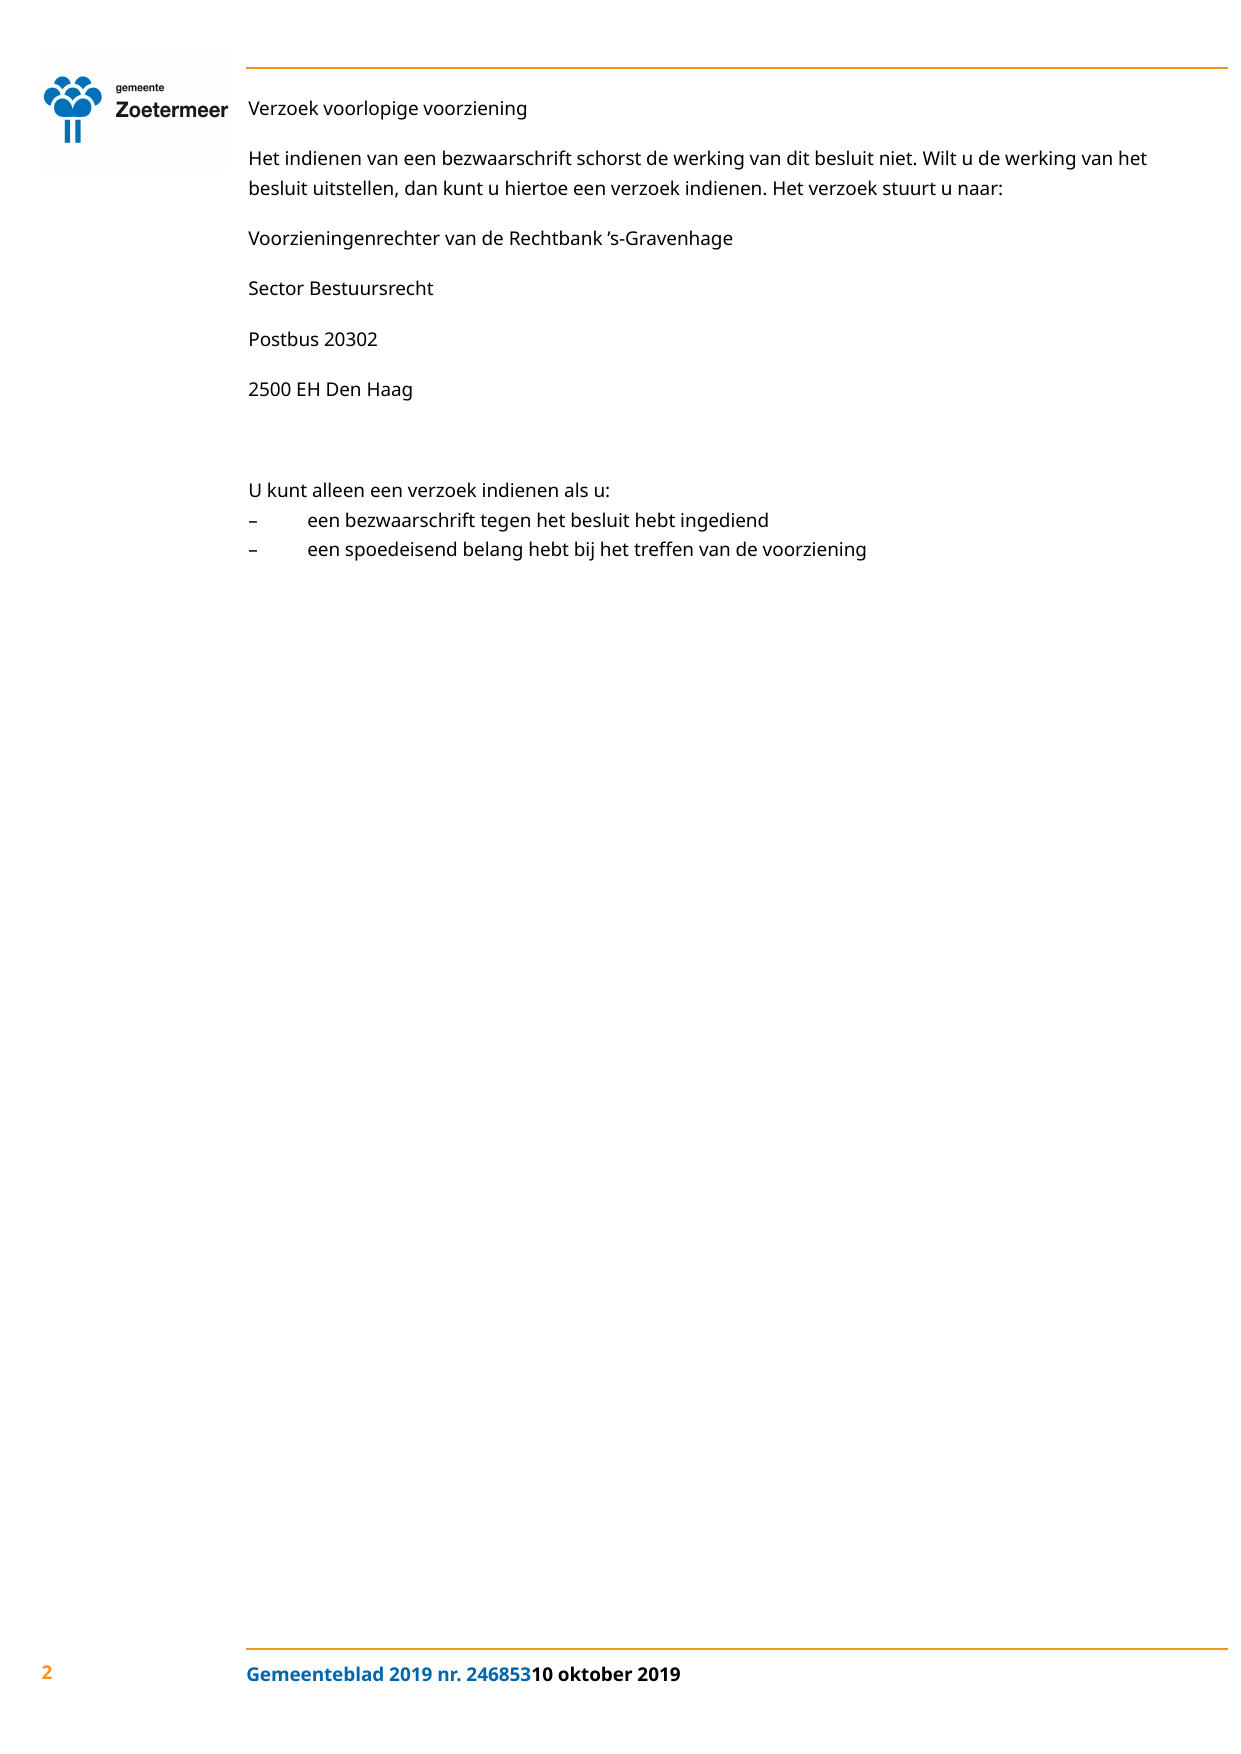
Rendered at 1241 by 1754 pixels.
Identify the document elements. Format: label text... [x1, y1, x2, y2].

list een spoedeisend belang hebt bij het treffen van de voorziening [248, 536, 1152, 562]
text Voorzieningenrechter van de Rechtbank ’s-Gravenhage [248, 225, 1152, 251]
picture [41, 47, 231, 172]
text 2500 EH Den Haag [248, 376, 1152, 402]
text U kunt alleen een verzoek indienen als u: [248, 477, 1152, 503]
text Het indienen van een bezwaarschrift schorst de werking van dit besluit niet. Wilt u de werking van het besluit uitstellen, dan kunt u hiertoe een verzoek indienen. Het verzoek stuurt u naar: [248, 145, 1152, 201]
text Sector Bestuursrecht [248, 276, 1152, 301]
text Verzoek voorlopige voorziening [248, 95, 1152, 121]
list een bezwaarschrift tegen het besluit hebt ingediend [248, 507, 1152, 533]
text Postbus 20302 [248, 326, 1152, 352]
